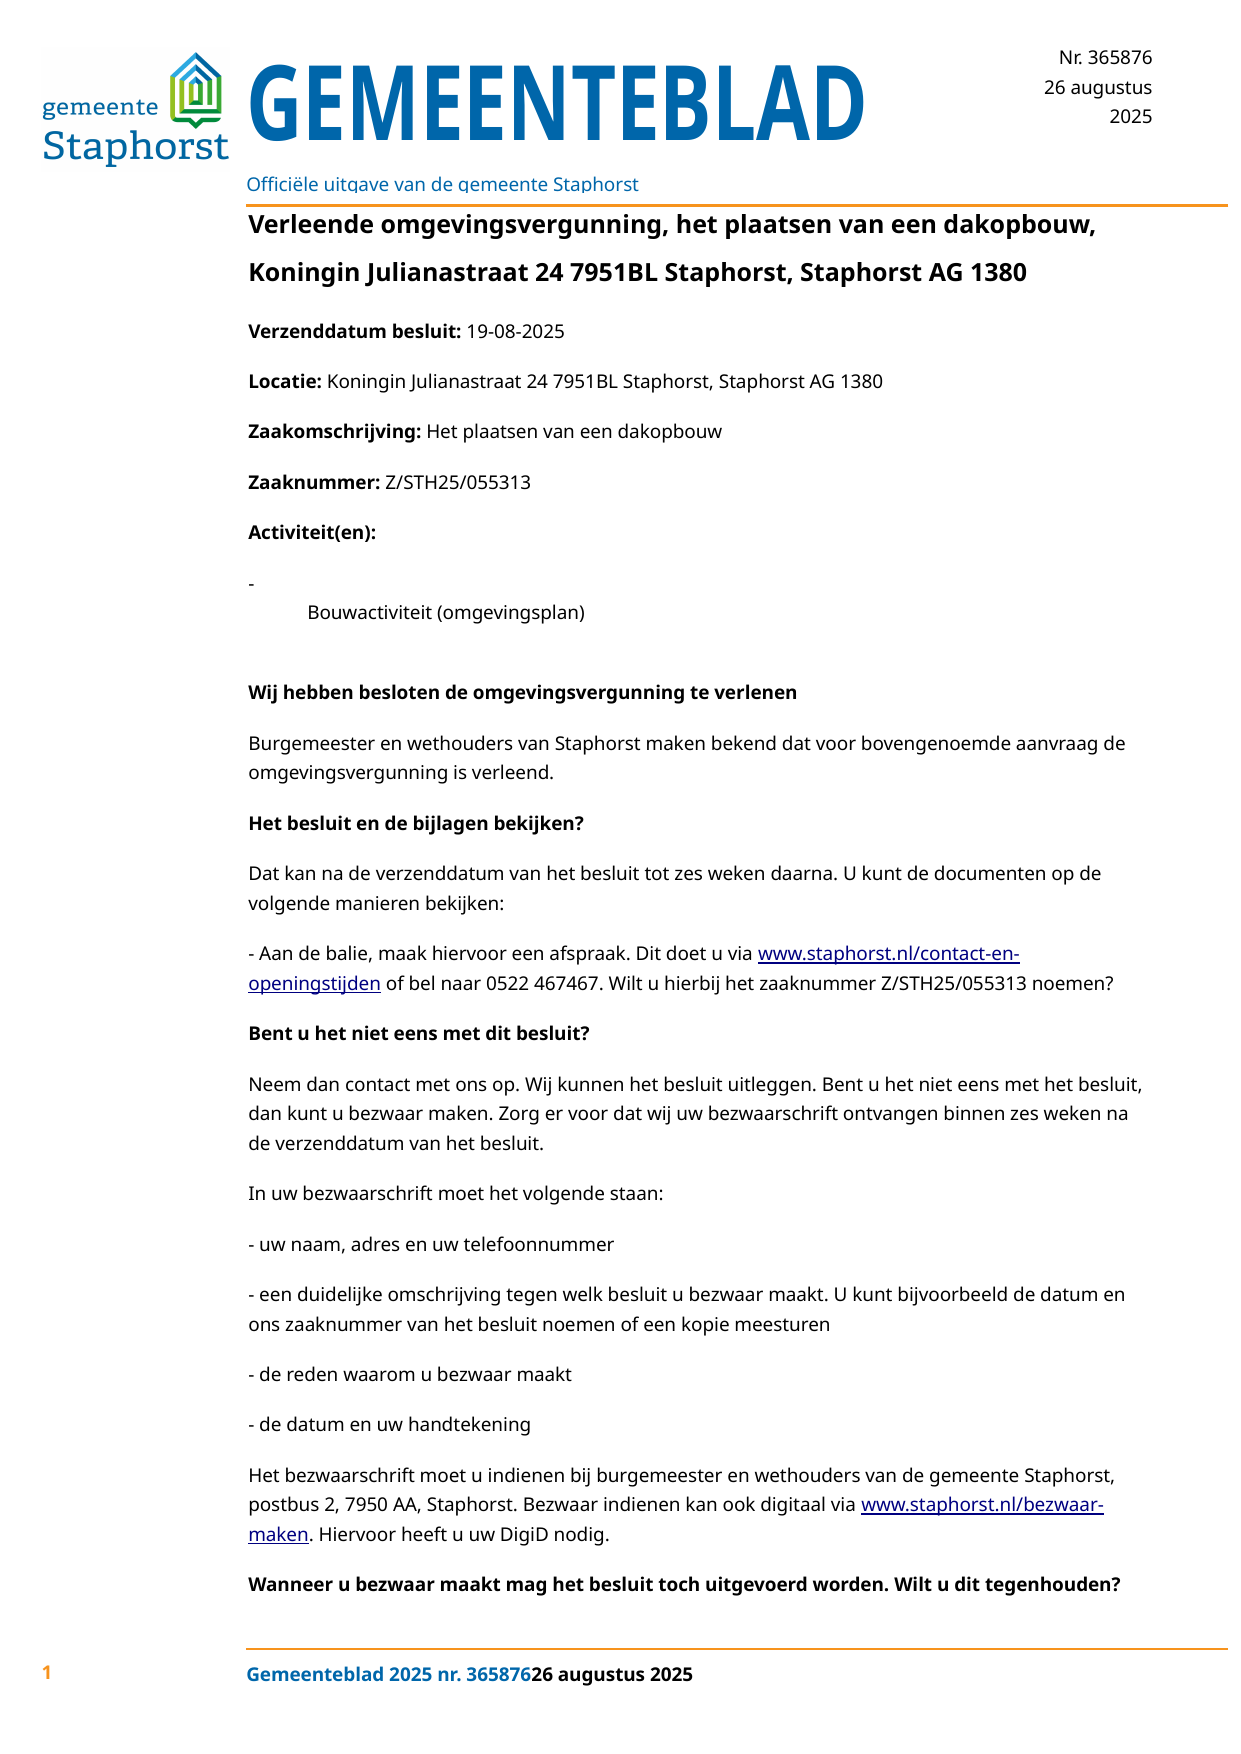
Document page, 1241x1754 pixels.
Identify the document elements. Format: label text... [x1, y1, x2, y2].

list Bouwactiviteit (omgevingsplan) [248, 599, 1152, 625]
text - een duidelijke omschrijving tegen welk besluit u bezwaar maakt. U kunt bijvoorbeeld de datum en ons zaaknummer van het besluit noemen of een kopie meesturen [248, 1281, 1152, 1337]
text - de datum en uw handtekening [248, 1412, 1152, 1437]
text Locatie: Koningin Julianastraat 24 7951BL Staphorst, Staphorst AG 1380 [248, 368, 1152, 394]
text Burgemeester en wethouders van Staphorst maken bekend dat voor bovengenoemde aanvraag de omgevingsvergunning is verleend. [248, 730, 1152, 785]
text Dat kan na de verzenddatum van het besluit tot zes weken daarna. U kunt de documenten op de volgende manieren bekijken: [248, 860, 1152, 916]
text In uw bezwaarschrift moet het volgende staan: [248, 1180, 1152, 1206]
text - de reden waarom u bezwaar maakt [248, 1361, 1152, 1387]
text - Aan de balie, maak hiervoor een afspraak. Dit doet u via www.staphorst.nl/contact-en-openingstijden of bel naar 0522 467467. Wilt u hierbij het zaaknummer Z/STH25/055313 noemen? [248, 940, 1152, 996]
text Activiteit(en): [248, 519, 1152, 545]
text Het besluit en de bijlagen bekijken? [248, 810, 1152, 836]
text Wij hebben besloten de omgevingsvergunning te verlenen [248, 679, 1152, 705]
text Bent u het niet eens met dit besluit? [248, 1020, 1152, 1046]
text Zaakomschrijving: Het plaatsen van een dakopbouw [248, 419, 1152, 444]
text Verzenddatum besluit: 19-08-2025 [248, 318, 1152, 344]
text Wanneer u bezwaar maakt mag het besluit toch uitgevoerd worden. Wilt u dit tegenhouden? [248, 1572, 1152, 1597]
text Neem dan contact met ons op. Wij kunnen het besluit uitleggen. Bent u het niet eens met het besluit, dan kunt u bezwaar maken. Zorg er voor dat wij uw bezwaarschrift ontvangen binnen zes weken na de verzenddatum van het besluit. [248, 1071, 1152, 1156]
text Zaaknummer: Z/STH25/055313 [248, 469, 1152, 495]
text Het bezwaarschrift moet u indienen bij burgemeester en wethouders van de gemeente Staphorst, postbus 2, 7950 AA, Staphorst. Bezwaar indienen kan ook digitaal via www.staphorst.nl/bezwaar-maken. Hiervoor heeft u uw DigiD nodig. [248, 1462, 1152, 1547]
text Verleende omgevingsvergunning, het plaatsen van een dakopbouw, Koningin Julianastraat 24 7951BL Staphorst, Staphorst AG 1380 [248, 207, 1152, 288]
text - uw naam, adres en uw telefoonnummer [248, 1231, 1152, 1257]
picture [41, 47, 231, 172]
